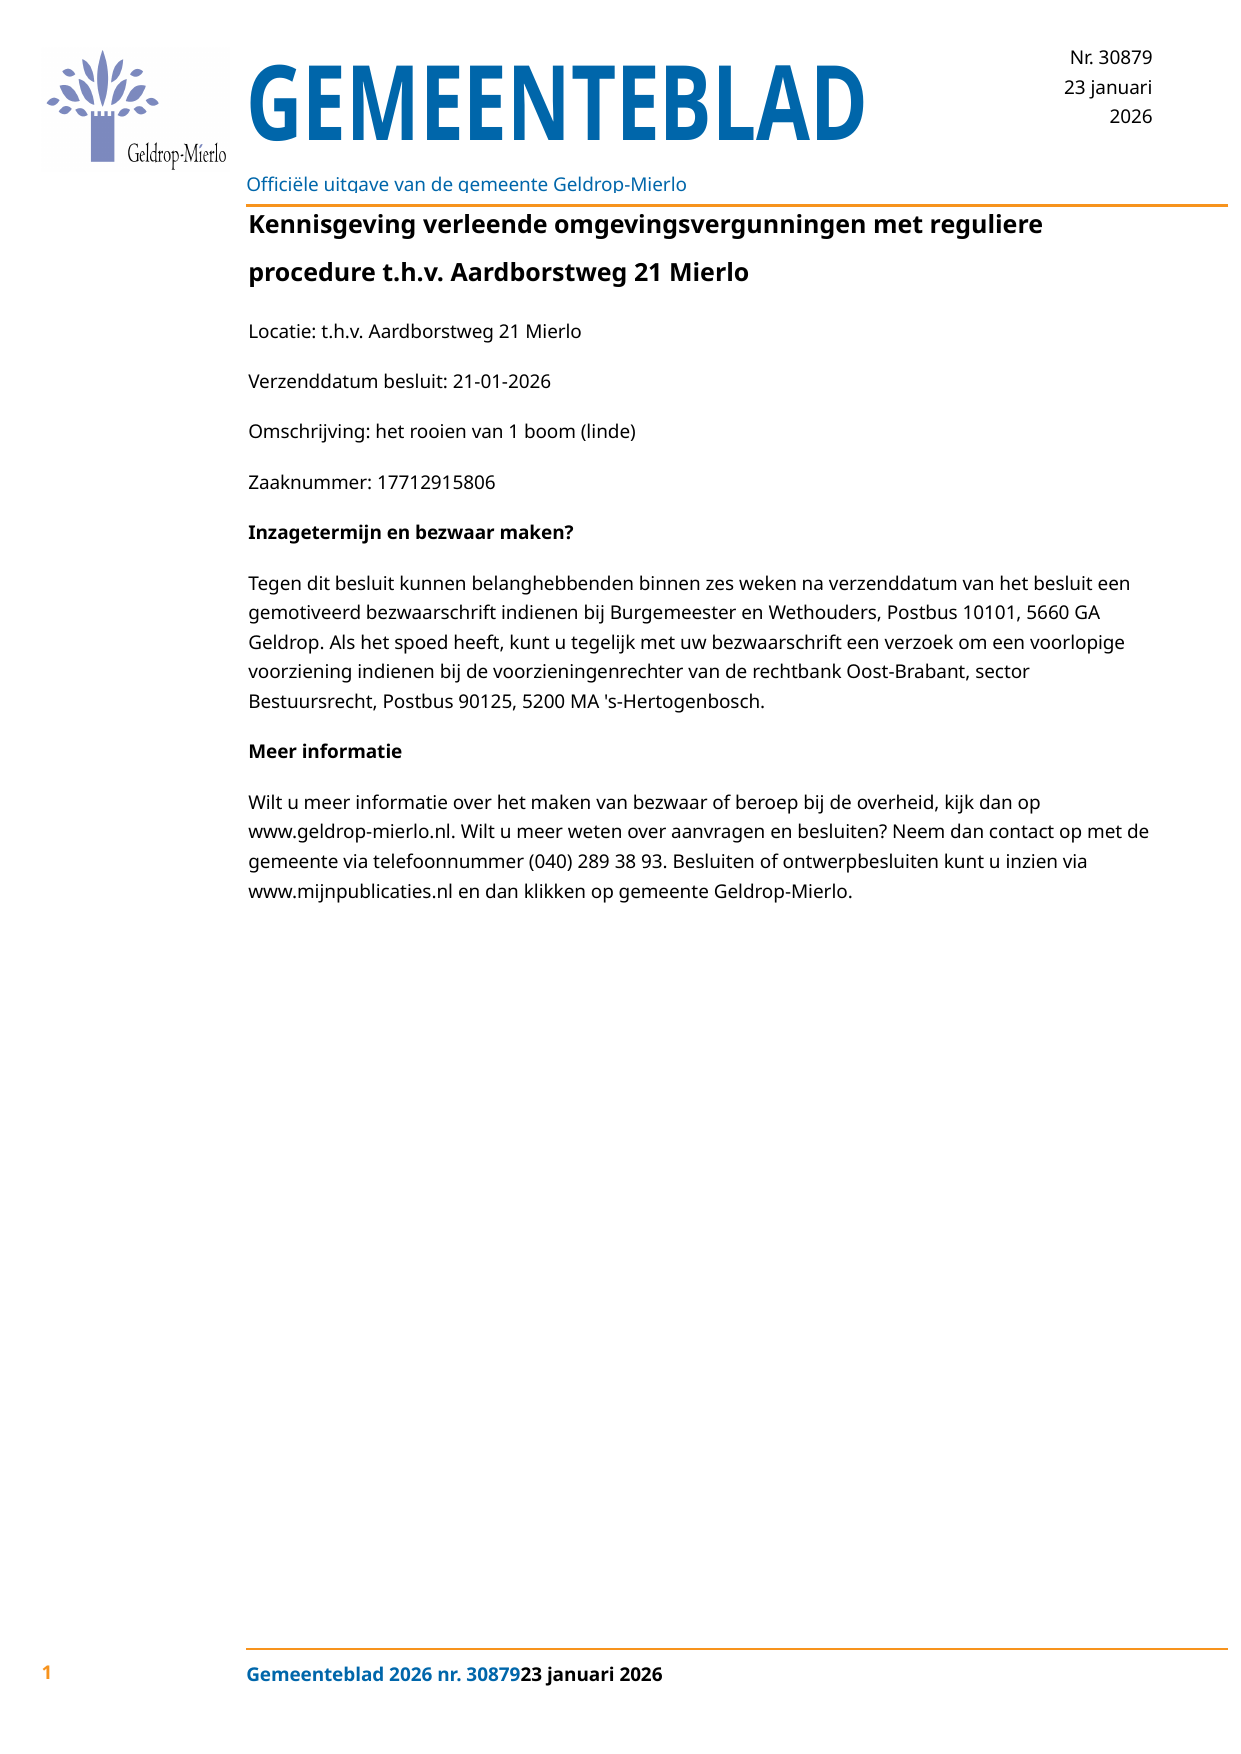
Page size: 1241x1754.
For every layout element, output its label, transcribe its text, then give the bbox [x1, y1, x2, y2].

text Inzagetermijn en bezwaar maken? [248, 519, 1152, 545]
text Tegen dit besluit kunnen belanghebbenden binnen zes weken na verzenddatum van het besluit een gemotiveerd bezwaarschrift indienen bij Burgemeester en Wethouders, Postbus 10101, 5660 GA Geldrop. Als het spoed heeft, kunt u tegelijk met uw bezwaarschrift een verzoek om een voorlopige voorziening indienen bij de voorzieningenrechter van de rechtbank Oost-Brabant, sector Bestuursrecht, Postbus 90125, 5200 MA 's-Hertogenbosch. [248, 570, 1152, 714]
text Kennisgeving verleende omgevingsvergunningen met reguliere procedure t.h.v. Aardborstweg 21 Mierlo [248, 207, 1152, 288]
text Verzenddatum besluit: 21-01-2026 [248, 368, 1152, 394]
text Meer informatie [248, 739, 1152, 764]
text Locatie: t.h.v. Aardborstweg 21 Mierlo [248, 318, 1152, 344]
text Omschrijving: het rooien van 1 boom (linde) [248, 419, 1152, 444]
picture [41, 47, 231, 172]
text Zaaknummer: 17712915806 [248, 469, 1152, 495]
text Wilt u meer informatie over het maken van bezwaar of beroep bij de overheid, kijk dan op www.geldrop-mierlo.nl. Wilt u meer weten over aanvragen en besluiten? Neem dan contact op met de gemeente via telefoonnummer (040) 289 38 93. Besluiten of ontwerpbesluiten kunt u inzien via www.mijnpublicaties.nl en dan klikken op gemeente Geldrop-Mierlo. [248, 789, 1152, 904]
